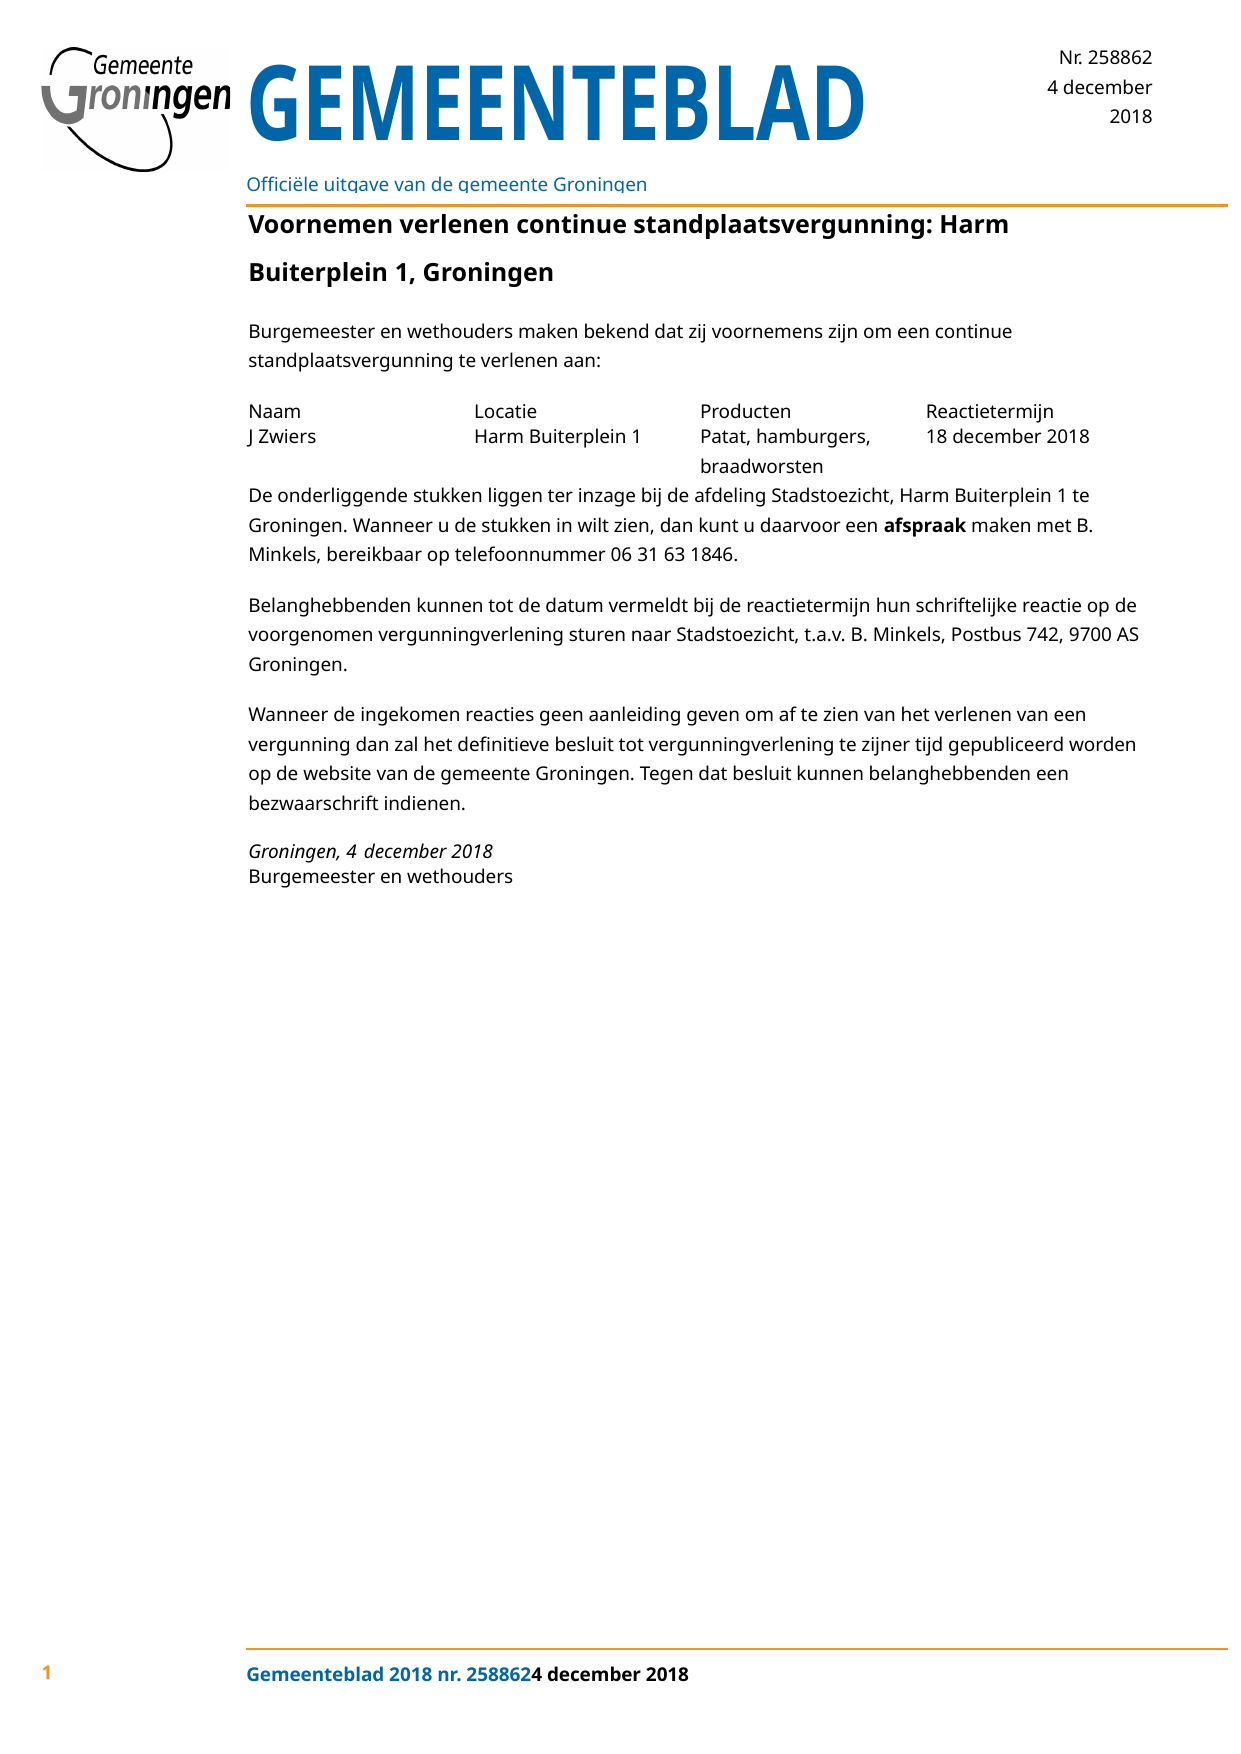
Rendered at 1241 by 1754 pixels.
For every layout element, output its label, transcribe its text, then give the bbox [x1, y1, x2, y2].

table_header Locatie [474, 398, 700, 424]
text Burgemeester en wethouders [248, 864, 1152, 889]
text Voornemen verlenen continue standplaatsvergunning: Harm Buiterplein 1, Groningen [248, 207, 1152, 288]
table_cell Harm Buiterplein 1 [474, 424, 700, 479]
text Belanghebbenden kunnen tot de datum vermeldt bij de reactietermijn hun schriftelijke reactie op de voorgenomen vergunningverlening sturen naar Stadstoezicht, t.a.v. B. Minkels, Postbus 742, 9700 AS Groningen. [248, 592, 1152, 677]
table_header Naam [248, 398, 474, 424]
picture [41, 47, 231, 172]
text De onderliggende stukken liggen ter inzage bij de afdeling Stadstoezicht, Harm Buiterplein 1 te Groningen. Wanneer u de stukken in wilt zien, dan kunt u daarvoor een afspraak maken met B. Minkels, bereikbaar op telefoonnummer 06 31 63 1846. [248, 482, 1152, 567]
text Groningen, 4 december 2018 [248, 838, 1152, 864]
table_cell Patat, hamburgers, braadworsten [700, 424, 926, 479]
table_header Producten [700, 398, 926, 424]
text Burgemeester en wethouders maken bekend dat zij voornemens zijn om een continue standplaatsvergunning te verlenen aan: [248, 318, 1152, 373]
text Wanneer de ingekomen reacties geen aanleiding geven om af te zien van het verlenen van een vergunning dan zal het definitieve besluit tot vergunningverlening te zijner tijd gepubliceerd worden op de website van de gemeente Groningen. Tegen dat besluit kunnen belanghebbenden een bezwaarschrift indienen. [248, 701, 1152, 816]
table_cell 18 december 2018 [926, 424, 1152, 479]
table_header Reactietermijn [926, 398, 1152, 424]
table_cell J Zwiers [248, 424, 474, 479]
